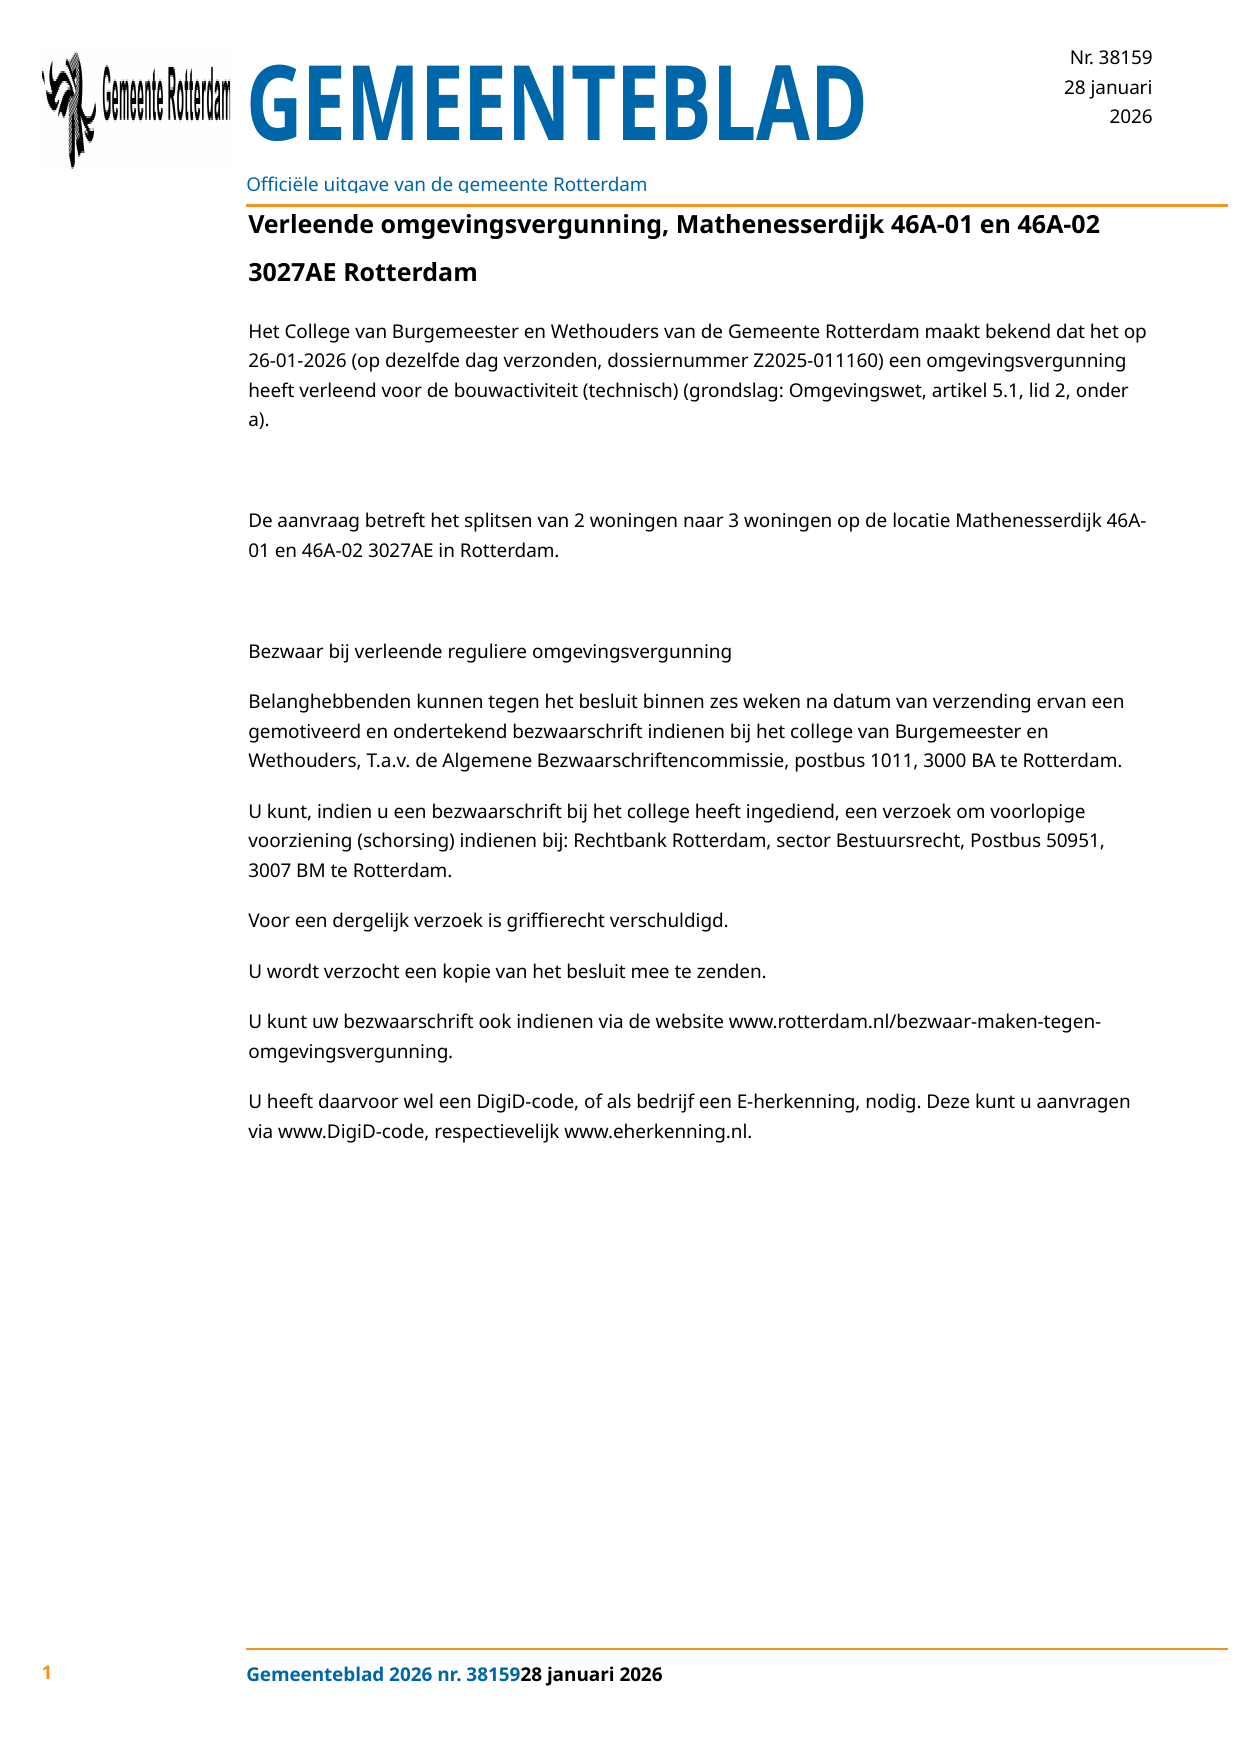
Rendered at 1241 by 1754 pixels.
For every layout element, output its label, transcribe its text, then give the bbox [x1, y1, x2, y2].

text U heeft daarvoor wel een DigiD-code, of als bedrijf een E-herkenning, nodig. Deze kunt u aanvragen via www.DigiD-code, respectievelijk www.eherkenning.nl. [248, 1088, 1152, 1144]
text Het College van Burgemeester en Wethouders van de Gemeente Rotterdam maakt bekend dat het op 26-01-2026 (op dezelfde dag verzonden, dossiernummer Z2025-011160) een omgevingsvergunning heeft verleend voor de bouwactiviteit (technisch) (grondslag: Omgevingswet, artikel 5.1, lid 2, onder a). [248, 318, 1152, 432]
text Belanghebbenden kunnen tegen het besluit binnen zes weken na datum van verzending ervan een gemotiveerd en ondertekend bezwaarschrift indienen bij het college van Burgemeester en Wethouders, T.a.v. de Algemene Bezwaarschriftencommissie, postbus 1011, 3000 BA te Rotterdam. [248, 688, 1152, 773]
text U kunt uw bezwaarschrift ook indienen via de website www.rotterdam.nl/bezwaar-maken-tegen-omgevingsvergunning. [248, 1008, 1152, 1064]
picture [41, 47, 231, 172]
text De aanvraag betreft het splitsen van 2 woningen naar 3 woningen op de locatie Mathenesserdijk 46A-01 en 46A-02 3027AE in Rotterdam. [248, 507, 1152, 563]
text Bezwaar bij verleende reguliere omgevingsvergunning [248, 638, 1152, 664]
text Verleende omgevingsvergunning, Mathenesserdijk 46A-01 en 46A-02 3027AE Rotterdam [248, 207, 1152, 288]
text U kunt, indien u een bezwaarschrift bij het college heeft ingediend, een verzoek om voorlopige voorziening (schorsing) indienen bij: Rechtbank Rotterdam, sector Bestuursrecht, Postbus 50951, 3007 BM te Rotterdam. [248, 798, 1152, 883]
text Voor een dergelijk verzoek is griffierecht verschuldigd. [248, 907, 1152, 933]
text U wordt verzocht een kopie van het besluit mee te zenden. [248, 958, 1152, 984]
